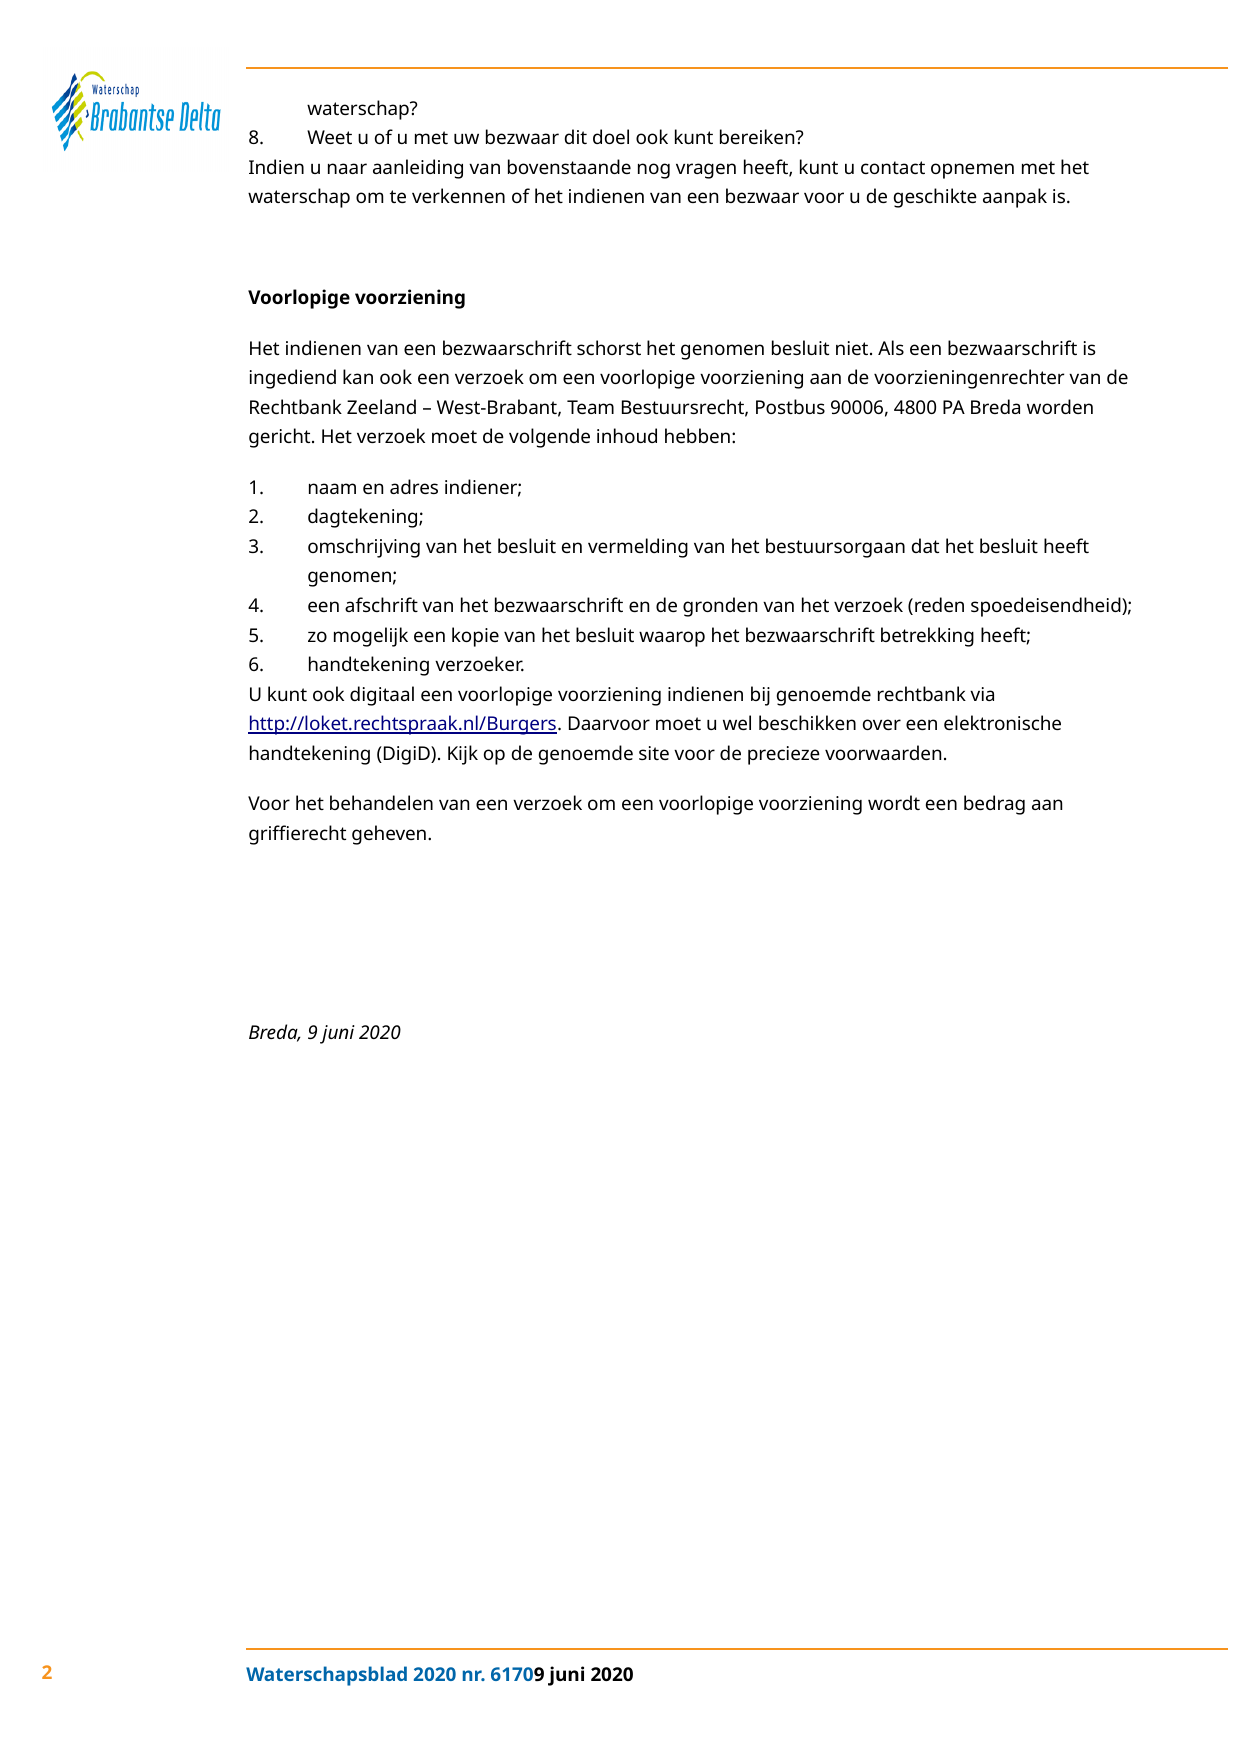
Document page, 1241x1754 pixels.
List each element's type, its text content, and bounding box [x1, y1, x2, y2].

list omschrijving van het besluit en vermelding van het bestuursorgaan dat het besluit heeft genomen; [248, 533, 1152, 588]
list Weet u of u met uw bezwaar dit doel ook kunt bereiken? [248, 124, 1152, 150]
list een afschrift van het bezwaarschrift en de gronden van het verzoek (reden spoedeisendheid); [248, 592, 1152, 618]
text Indien u naar aanleiding van bovenstaande nog vragen heeft, kunt u contact opnemen met het waterschap om te verkennen of het indienen van een bezwaar voor u de geschikte aanpak is. [248, 154, 1152, 209]
text Voorlopige voorziening [248, 284, 1152, 310]
list waterschap? [248, 95, 1152, 121]
list dagtekening; [248, 503, 1152, 529]
list naam en adres indiener; [248, 474, 1152, 500]
picture [41, 47, 231, 172]
text Voor het behandelen van een verzoek om een voorlopige voorziening wordt een bedrag aan griffierecht geheven. [248, 791, 1152, 846]
list zo mogelijk een kopie van het besluit waarop het bezwaarschrift betrekking heeft; [248, 622, 1152, 648]
text U kunt ook digitaal een voorlopige voorziening indienen bij genoemde rechtbank via http://loket.rechtspraak.nl/Burgers. Daarvoor moet u wel beschikken over een elektronische handtekening (DigiD). Kijk op de genoemde site voor de precieze voorwaarden. [248, 681, 1152, 766]
list handtekening verzoeker. [248, 651, 1152, 677]
text Het indienen van een bezwaarschrift schorst het genomen besluit niet. Als een bezwaarschrift is ingediend kan ook een verzoek om een voorlopige voorziening aan de voorzieningenrechter van de Rechtbank Zeeland – West-Brabant, Team Bestuursrecht, Postbus 90006, 4800 PA Breda worden gericht. Het verzoek moet de volgende inhoud hebben: [248, 335, 1152, 449]
text Breda, 9 juni 2020 [248, 1019, 1152, 1045]
